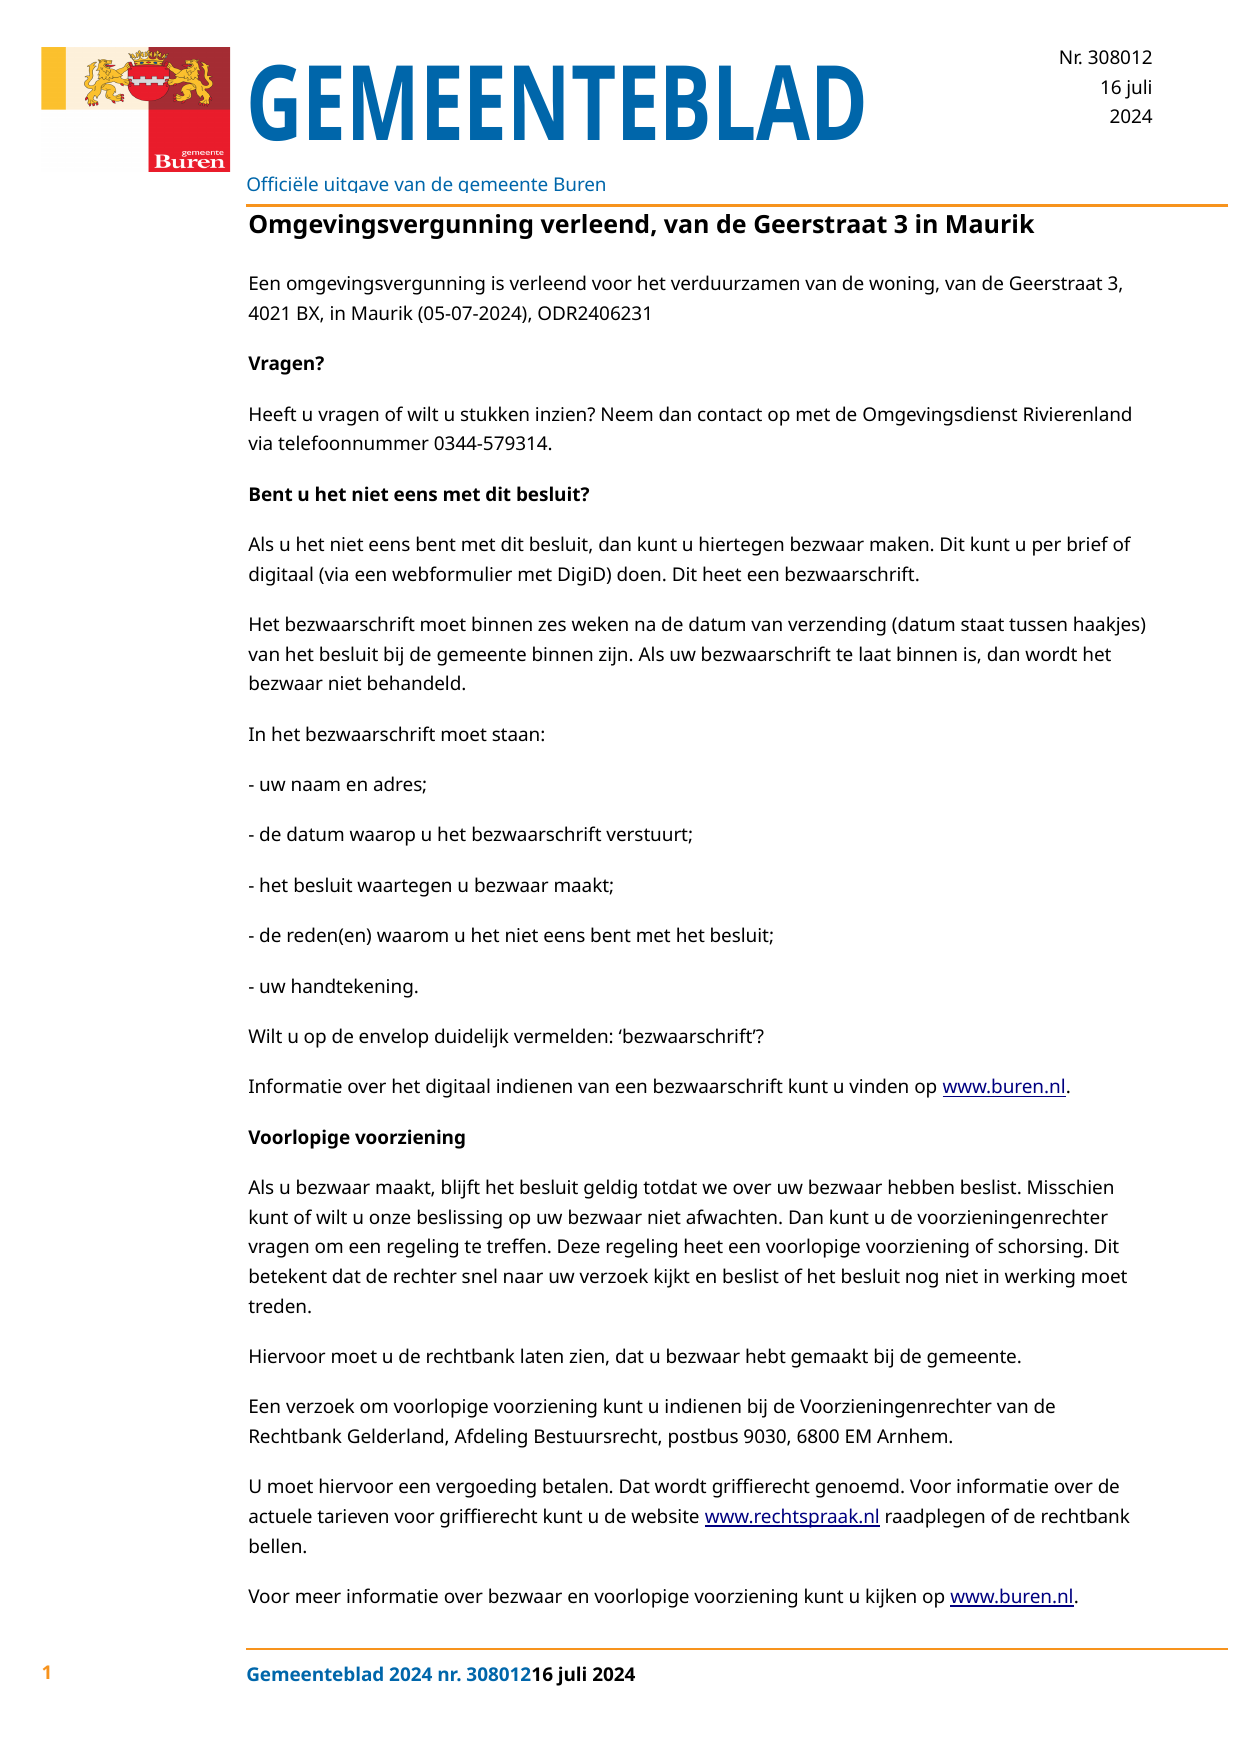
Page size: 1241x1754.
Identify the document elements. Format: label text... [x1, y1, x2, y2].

text Voorlopige voorziening [248, 1124, 1152, 1150]
text Een verzoek om voorlopige voorziening kunt u indienen bij de Voorzieningenrechter van de Rechtbank Gelderland, Afdeling Bestuursrecht, postbus 9030, 6800 EM Arnhem. [248, 1394, 1152, 1449]
text Voor meer informatie over bezwaar en voorlopige voorziening kunt u kijken op www.buren.nl. [248, 1583, 1152, 1609]
text Heeft u vragen of wilt u stukken inzien? Neem dan contact op met de Omgevingsdienst Rivierenland via telefoonnummer 0344-579314. [248, 401, 1152, 456]
text Het bezwaarschrift moet binnen zes weken na de datum van verzending (datum staat tussen haakjes) van het besluit bij de gemeente binnen zijn. Als uw bezwaarschrift te laat binnen is, dan wordt het bezwaar niet behandeld. [248, 611, 1152, 696]
picture [41, 47, 231, 172]
text Wilt u op de envelop duidelijk vermelden: ‘bezwaarschrift’? [248, 1023, 1152, 1049]
text Als u het niet eens bent met dit besluit, dan kunt u hiertegen bezwaar maken. Dit kunt u per brief of digitaal (via een webformulier met DigiD) doen. Dit heet een bezwaarschrift. [248, 531, 1152, 586]
text Vragen? [248, 350, 1152, 376]
text - de datum waarop u het bezwaarschrift verstuurt; [248, 822, 1152, 847]
text - de reden(en) waarom u het niet eens bent met het besluit; [248, 922, 1152, 948]
text Een omgevingsvergunning is verleend voor het verduurzamen van de woning, van de Geerstraat 3, 4021 BX, in Maurik (05-07-2024), ODR2406231 [248, 270, 1152, 326]
text - het besluit waartegen u bezwaar maakt; [248, 872, 1152, 898]
text In het bezwaarschrift moet staan: [248, 721, 1152, 746]
text Hiervoor moet u de rechtbank laten zien, dat u bezwaar hebt gemaakt bij de gemeente. [248, 1343, 1152, 1369]
text Bent u het niet eens met dit besluit? [248, 481, 1152, 506]
text Informatie over het digitaal indienen van een bezwaarschrift kunt u vinden op www.buren.nl. [248, 1074, 1152, 1099]
text U moet hiervoor een vergoeding betalen. Dat wordt griffierecht genoemd. Voor informatie over de actuele tarieven voor griffierecht kunt u de website www.rechtspraak.nl raadplegen of de rechtbank bellen. [248, 1474, 1152, 1558]
text - uw naam en adres; [248, 771, 1152, 797]
text Omgevingsvergunning verleend, van de Geerstraat 3 in Maurik [248, 207, 1152, 241]
text Als u bezwaar maakt, blijft het besluit geldig totdat we over uw bezwaar hebben beslist. Misschien kunt of wilt u onze beslissing op uw bezwaar niet afwachten. Dan kunt u de voorzieningenrechter vragen om een regeling te treffen. Deze regeling heet een voorlopige voorziening of schorsing. Dit betekent dat de rechter snel naar uw verzoek kijkt en beslist of het besluit nog niet in werking moet treden. [248, 1174, 1152, 1318]
text - uw handtekening. [248, 973, 1152, 998]
